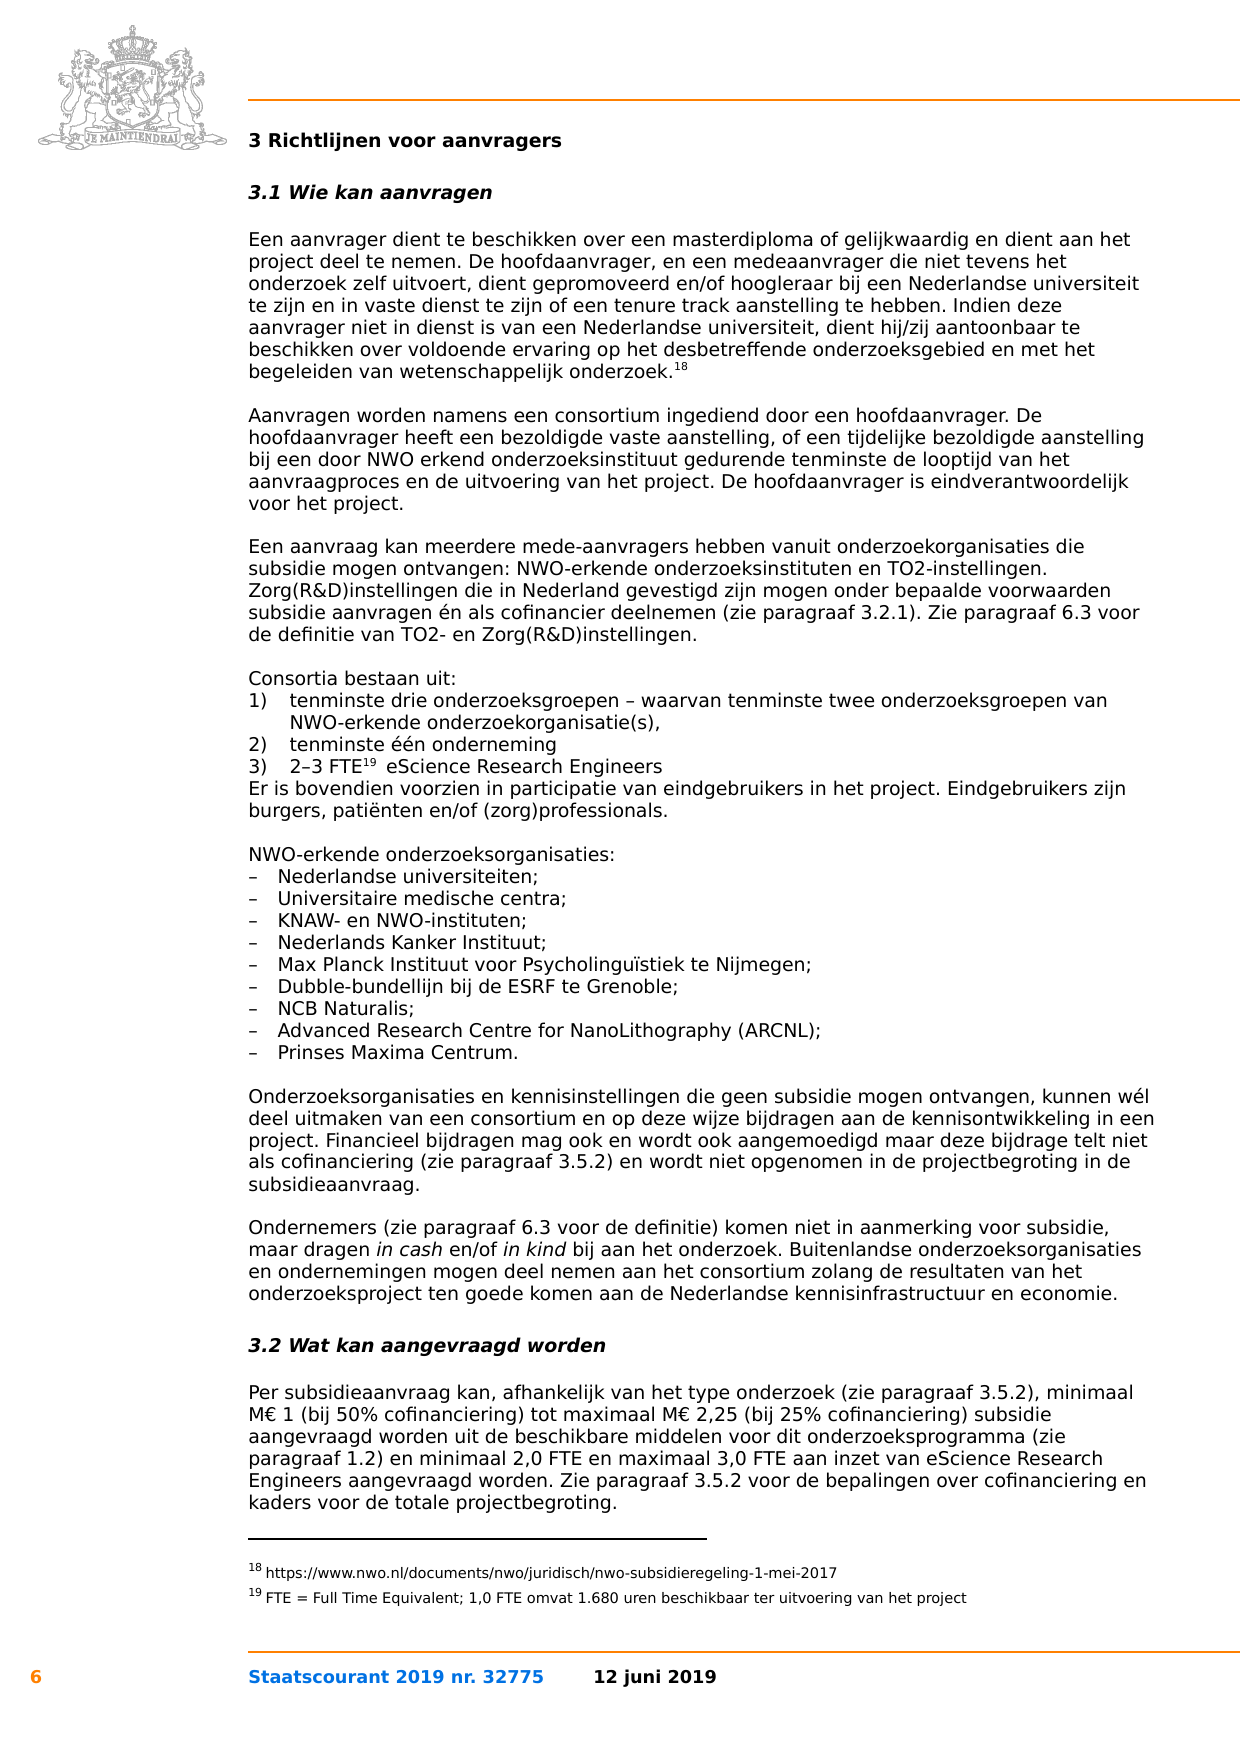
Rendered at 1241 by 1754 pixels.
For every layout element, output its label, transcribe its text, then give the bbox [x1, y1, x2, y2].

text Een aanvraag kan meerdere mede-aanvragers hebben vanuit onderzoekorganisaties die subsidie mogen ontvangen: NWO-erkende onderzoeksinstituten en TO2-instellingen. Zorg(R&D)instellingen die in Nederland gevestigd zijn mogen onder bepaalde voorwaarden subsidie aanvragen én als cofinancier deelnemen (zie paragraaf 3.2.1). Zie paragraaf 6.3 voor de definitie van TO2- en Zorg(R&D)instellingen. [248, 536, 1163, 646]
text 2) tenminste één onderneming [248, 734, 1163, 756]
text – Prinses Maxima Centrum. [248, 1042, 1163, 1064]
text – Max Planck Instituut voor Psycholinguïstiek te Nijmegen; [248, 954, 1163, 976]
text Consortia bestaan uit: [248, 668, 1163, 690]
text NWO-erkende onderzoeksorganisaties: [248, 844, 1163, 866]
text FTE = Full Time Equivalent; 1,0 FTE omvat 1.680 uren beschikbaar ter uitvoering van het project [248, 1586, 1163, 1608]
text 3) 2–3 FTE eScience Research Engineers [248, 756, 1163, 778]
text Onderzoeksorganisaties en kennisinstellingen die geen subsidie mogen ontvangen, kunnen wél deel uitmaken van een consortium en op deze wijze bijdragen aan de kennisontwikkeling in een project. Financieel bijdragen mag ook en wordt ook aangemoedigd maar deze bijdrage telt niet als cofinanciering (zie paragraaf 3.5.2) en wordt niet opgenomen in de projectbegroting in de subsidieaanvraag. [248, 1086, 1163, 1195]
subtitle 3 Richtlijnen voor aanvragers [248, 130, 1163, 152]
text – Advanced Research Centre for NanoLithography (ARCNL); [248, 1020, 1163, 1042]
text 1) tenminste drie onderzoeksgroepen – waarvan tenminste twee onderzoeksgroepen van NWO-erkende onderzoekorganisatie(s), [248, 690, 1163, 734]
subtitle 3.1 Wie kan aanvragen [248, 182, 1163, 204]
text Aanvragen worden namens een consortium ingediend door een hoofdaanvrager. De hoofdaanvrager heeft een bezoldigde vaste aanstelling, of een tijdelijke bezoldigde aanstelling bij een door NWO erkend onderzoeksinstituut gedurende tenminste de looptijd van het aanvraagproces en de uitvoering van het project. De hoofdaanvrager is eindverantwoordelijk voor het project. [248, 404, 1163, 514]
subtitle 3.2 Wat kan aangevraagd worden [248, 1335, 1163, 1357]
text – NCB Naturalis; [248, 998, 1163, 1020]
text Per subsidieaanvraag kan, afhankelijk van het type onderzoek (zie paragraaf 3.5.2), minimaal M€ 1 (bij 50% cofinanciering) tot maximaal M€ 2,25 (bij 25% cofinanciering) subsidie aangevraagd worden uit de beschikbare middelen voor dit onderzoeksprogramma (zie paragraaf 1.2) en minimaal 2,0 FTE en maximaal 3,0 FTE aan inzet van eScience Research Engineers aangevraagd worden. Zie paragraaf 3.5.2 voor de bepalingen over cofinanciering en kaders voor de totale projectbegroting. [248, 1382, 1163, 1514]
text – Nederlandse universiteiten; [248, 866, 1163, 888]
text – Dubble-bundellijn bij de ESRF te Grenoble; [248, 976, 1163, 998]
text Ondernemers (zie paragraaf 6.3 voor de definitie) komen niet in aanmerking voor subsidie, maar dragen in cash en/of in kind bij aan het onderzoek. Buitenlandse onderzoeksorganisaties en ondernemingen mogen deel nemen aan het consortium zolang de resultaten van het onderzoeksproject ten goede komen aan de Nederlandse kennisinfrastructuur en economie. [248, 1217, 1163, 1305]
picture [38, 25, 227, 150]
text – Nederlands Kanker Instituut; [248, 932, 1163, 954]
text Er is bovendien voorzien in participatie van eindgebruikers in het project. Eindgebruikers zijn burgers, patiënten en/of (zorg)professionals. [248, 778, 1163, 822]
text – KNAW- en NWO-instituten; [248, 910, 1163, 932]
text https://www.nwo.nl/documents/nwo/juridisch/nwo-subsidieregeling-1-mei-2017 [248, 1561, 1163, 1583]
text – Universitaire medische centra; [248, 888, 1163, 910]
text Een aanvrager dient te beschikken over een masterdiploma of gelijkwaardig en dient aan het project deel te nemen. De hoofdaanvrager, en een medeaanvrager die niet tevens het onderzoek zelf uitvoert, dient gepromoveerd en/of hoogleraar bij een Nederlandse universiteit te zijn en in vaste dienst te zijn of een tenure track aanstelling te hebben. Indien deze aanvrager niet in dienst is van een Nederlandse universiteit, dient hij/zij aantoonbaar te beschikken over voldoende ervaring op het desbetreffende onderzoeksgebied en met het begeleiden van wetenschappelijk onderzoek. [248, 229, 1163, 383]
